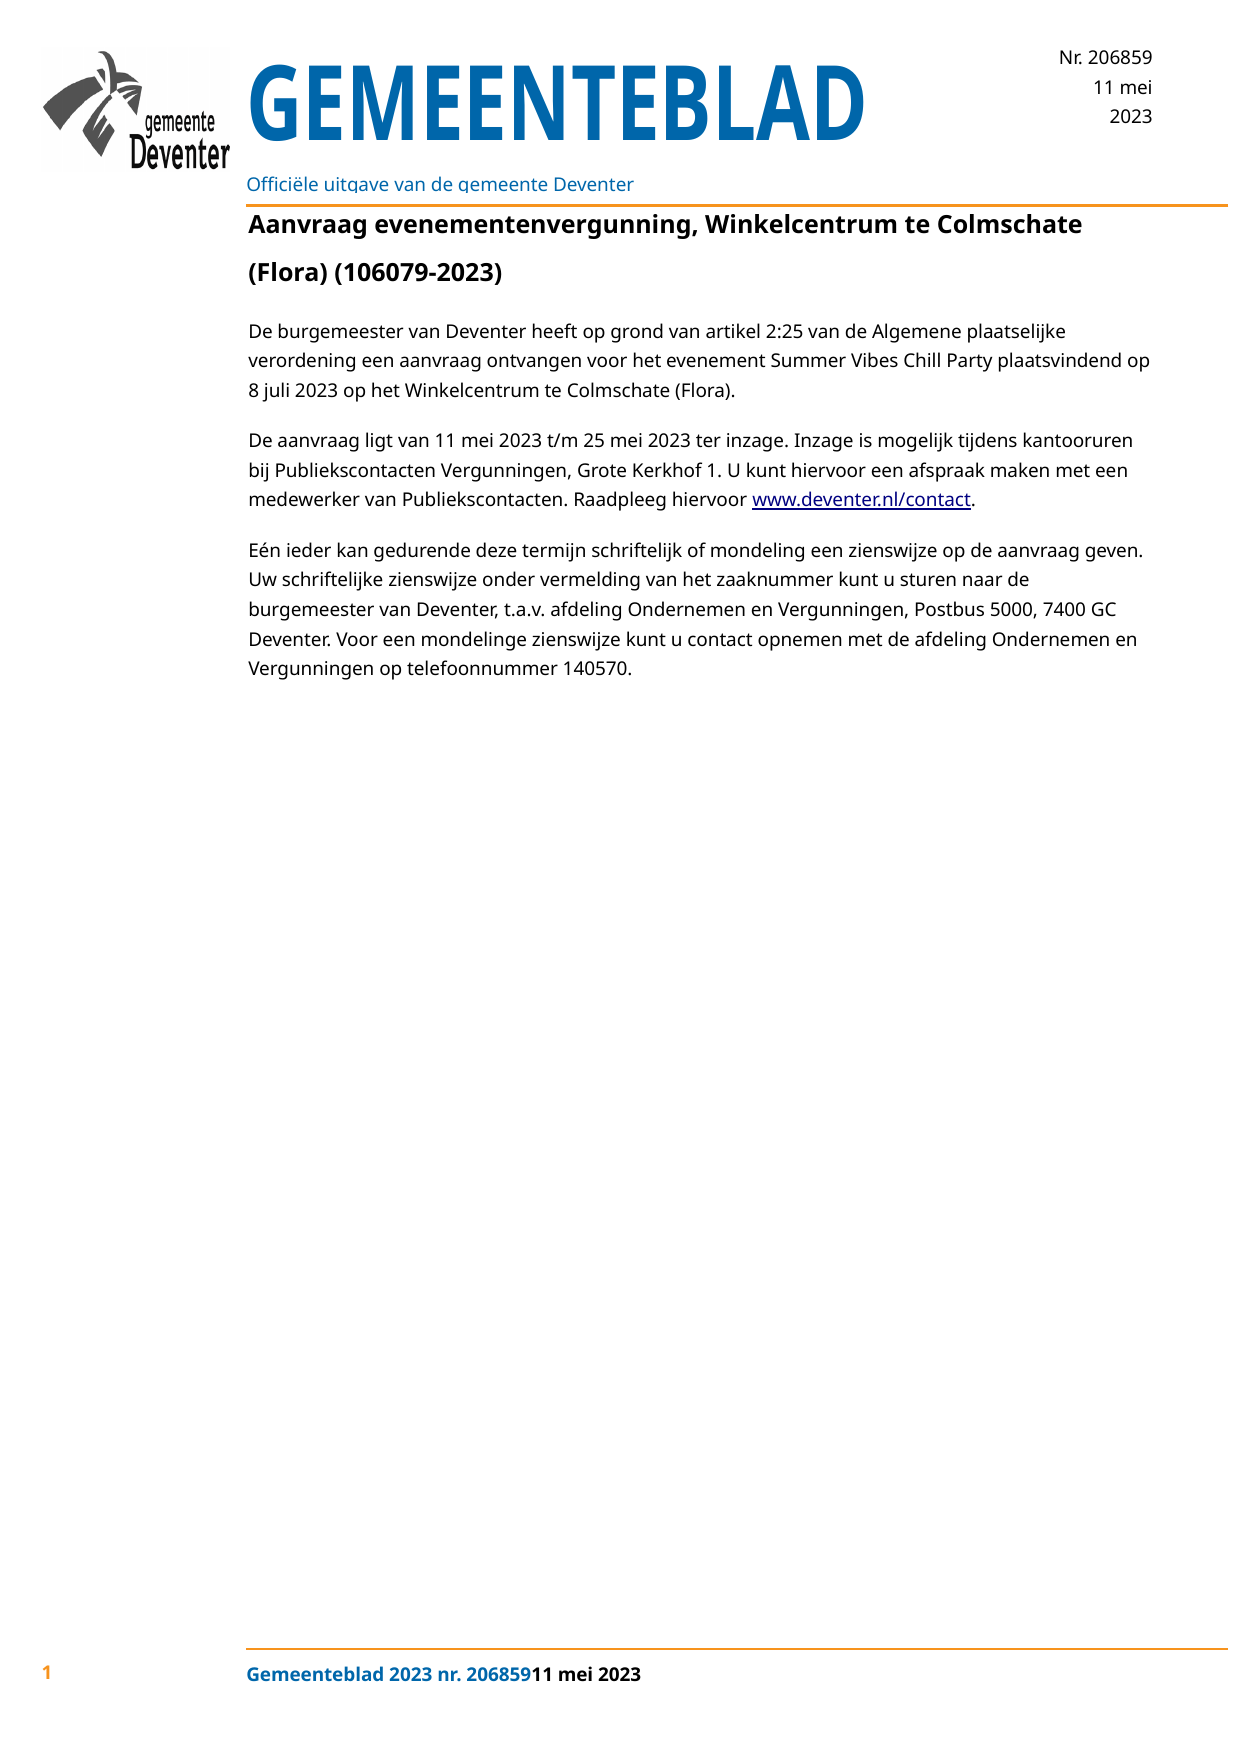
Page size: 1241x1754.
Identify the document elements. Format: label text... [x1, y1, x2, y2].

text De burgemeester van Deventer heeft op grond van artikel 2:25 van de Algemene plaatselijke verordening een aanvraag ontvangen voor het evenement Summer Vibes Chill Party plaatsvindend op 8 juli 2023 op het Winkelcentrum te Colmschate (Flora). [248, 318, 1152, 403]
text Aanvraag evenementenvergunning, Winkelcentrum te Colmschate (Flora) (106079-2023) [248, 207, 1152, 288]
text Eén ieder kan gedurende deze termijn schriftelijk of mondeling een zienswijze op de aanvraag geven. Uw schriftelijke zienswijze onder vermelding van het zaaknummer kunt u sturen naar de burgemeester van Deventer, t.a.v. afdeling Ondernemen en Vergunningen, Postbus 5000, 7400 GC Deventer. Voor een mondelinge zienswijze kunt u contact opnemen met de afdeling Ondernemen en Vergunningen op telefoonnummer 140570. [248, 537, 1152, 681]
picture [41, 47, 231, 172]
text De aanvraag ligt van 11 mei 2023 t/m 25 mei 2023 ter inzage. Inzage is mogelijk tijdens kantooruren bij Publiekscontacten Vergunningen, Grote Kerkhof 1. U kunt hiervoor een afspraak maken met een medewerker van Publiekscontacten. Raadpleeg hiervoor www.deventer.nl/contact. [248, 427, 1152, 512]
